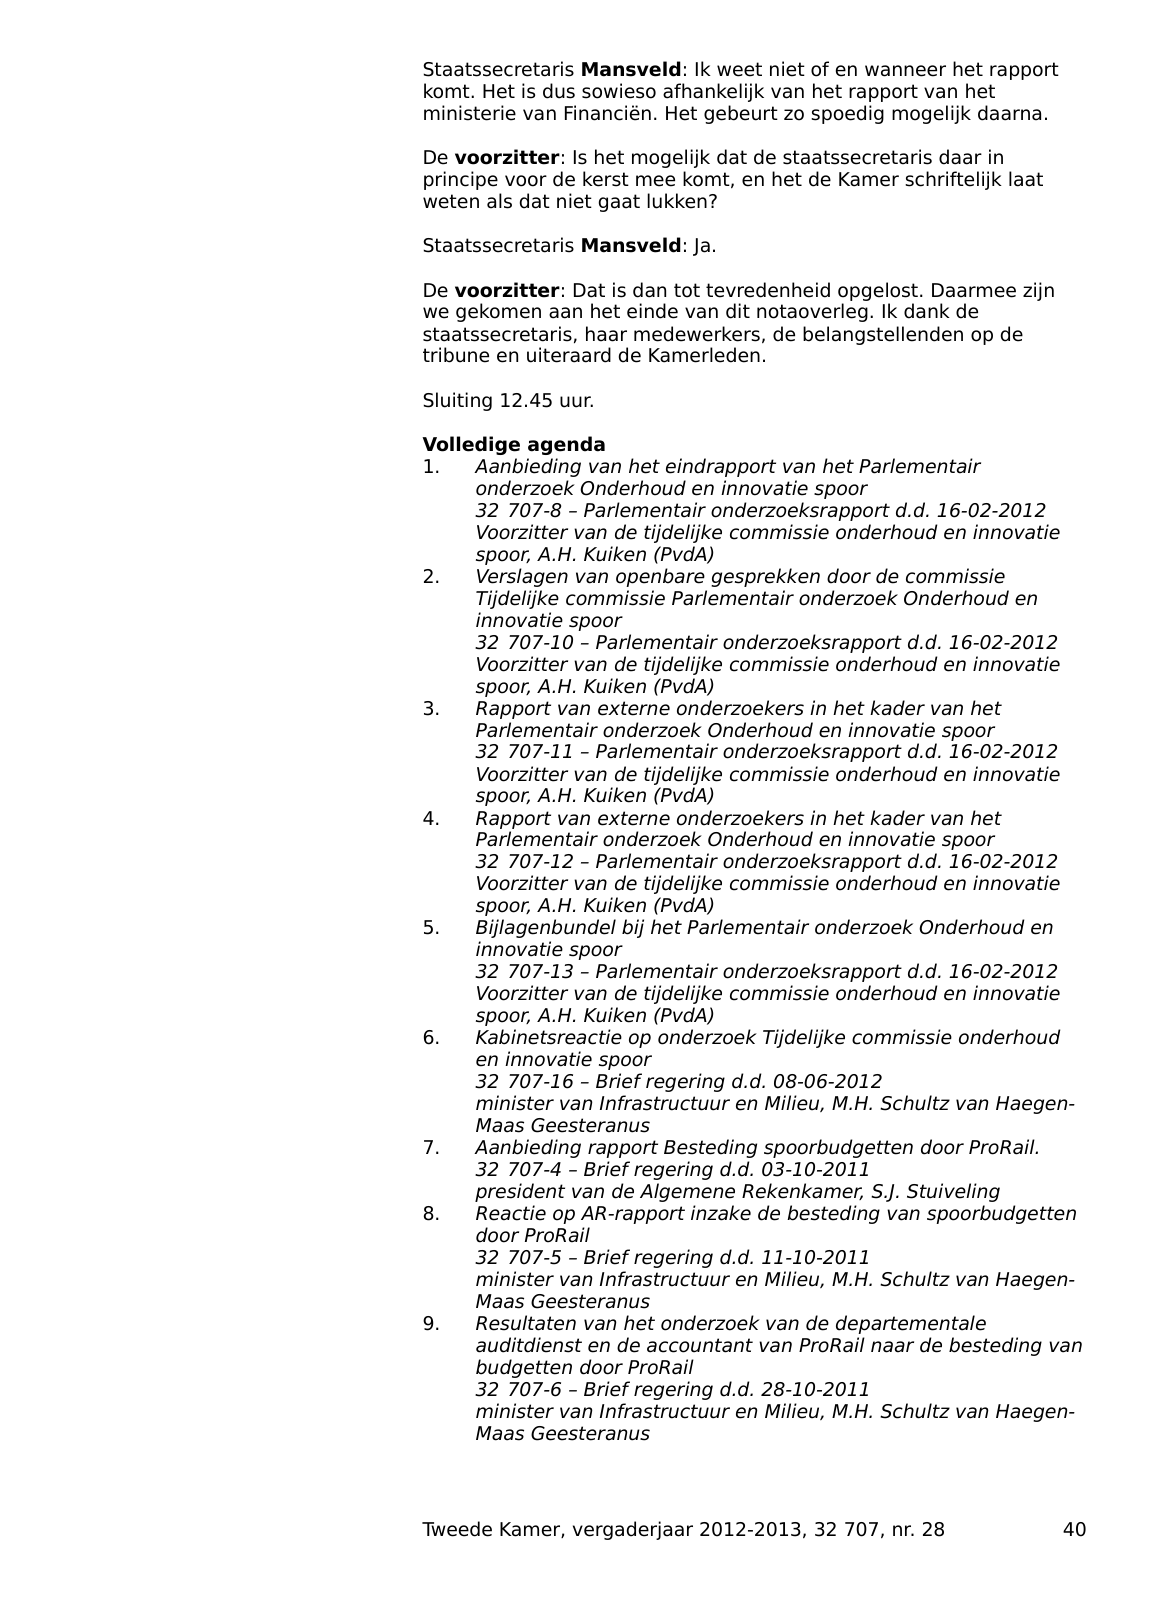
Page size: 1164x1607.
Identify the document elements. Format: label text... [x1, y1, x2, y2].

text Staatssecretaris Mansveld: Ik weet niet of en wanneer het rapport komt. Het is dus sowieso afhankelijk van het rapport van het ministerie van Financiën. Het gebeurt zo spoedig mogelijk daarna. [422, 59, 1087, 125]
text 32 707-12 – Parlementair onderzoeksrapport d.d. 16-02-2012 [475, 851, 1087, 873]
text 4. Rapport van externe onderzoekers in het kader van het Parlementair onderzoek Onderhoud en innovatie spoor [422, 807, 1087, 851]
text 32 707-6 – Brief regering d.d. 28-10-2011 [475, 1379, 1087, 1401]
text minister van Infrastructuur en Milieu, M.H. Schultz van Haegen-Maas Geesteranus [475, 1093, 1087, 1137]
text Voorzitter van de tijdelijke commissie onderhoud en innovatie spoor, A.H. Kuiken (PvdA) [475, 522, 1087, 566]
text 3. Rapport van externe onderzoekers in het kader van het Parlementair onderzoek Onderhoud en innovatie spoor [422, 697, 1087, 741]
text 32 707-5 – Brief regering d.d. 11-10-2011 [475, 1247, 1087, 1269]
text Voorzitter van de tijdelijke commissie onderhoud en innovatie spoor, A.H. Kuiken (PvdA) [475, 763, 1087, 807]
text Sluiting 12.45 uur. [422, 389, 1087, 412]
text De voorzitter: Dat is dan tot tevredenheid opgelost. Daarmee zijn we gekomen aan het einde van dit notaoverleg. Ik dank de staatssecretaris, haar medewerkers, de belangstellenden op de tribune en uiteraard de Kamerleden. [422, 279, 1087, 367]
text 32 707-16 – Brief regering d.d. 08-06-2012 [475, 1071, 1087, 1093]
text Voorzitter van de tijdelijke commissie onderhoud en innovatie spoor, A.H. Kuiken (PvdA) [475, 873, 1087, 917]
text 2. Verslagen van openbare gesprekken door de commissie Tijdelijke commissie Parlementair onderzoek Onderhoud en innovatie spoor [422, 566, 1087, 632]
text minister van Infrastructuur en Milieu, M.H. Schultz van Haegen-Maas Geesteranus [475, 1401, 1087, 1445]
text 1. Aanbieding van het eindrapport van het Parlementair onderzoek Onderhoud en innovatie spoor [422, 456, 1087, 500]
text Voorzitter van de tijdelijke commissie onderhoud en innovatie spoor, A.H. Kuiken (PvdA) [475, 983, 1087, 1027]
text 7. Aanbieding rapport Besteding spoorbudgetten door ProRail. [422, 1137, 1087, 1159]
text 32 707-11 – Parlementair onderzoeksrapport d.d. 16-02-2012 [475, 741, 1087, 763]
text 32 707-4 – Brief regering d.d. 03-10-2011 [475, 1159, 1087, 1181]
text 8. Reactie op AR-rapport inzake de besteding van spoorbudgetten door ProRail [422, 1203, 1087, 1247]
text 32 707-10 – Parlementair onderzoeksrapport d.d. 16-02-2012 [475, 632, 1087, 653]
text 32 707-8 – Parlementair onderzoeksrapport d.d. 16-02-2012 [475, 500, 1087, 522]
text minister van Infrastructuur en Milieu, M.H. Schultz van Haegen-Maas Geesteranus [475, 1269, 1087, 1313]
text 6. Kabinetsreactie op onderzoek Tijdelijke commissie onderhoud en innovatie spoor [422, 1027, 1087, 1071]
text Staatssecretaris Mansveld: Ja. [422, 235, 1087, 257]
text Volledige agenda [422, 434, 1087, 456]
text president van de Algemene Rekenkamer, S.J. Stuiveling [475, 1181, 1087, 1203]
text Voorzitter van de tijdelijke commissie onderhoud en innovatie spoor, A.H. Kuiken (PvdA) [475, 653, 1087, 697]
text De voorzitter: Is het mogelijk dat de staatssecretaris daar in principe voor de kerst mee komt, en het de Kamer schriftelijk laat weten als dat niet gaat lukken? [422, 147, 1087, 213]
text 5. Bijlagenbundel bij het Parlementair onderzoek Onderhoud en innovatie spoor [422, 917, 1087, 961]
text 32 707-13 – Parlementair onderzoeksrapport d.d. 16-02-2012 [475, 961, 1087, 983]
text 9. Resultaten van het onderzoek van de departementale auditdienst en de accountant van ProRail naar de besteding van budgetten door ProRail [422, 1313, 1087, 1379]
